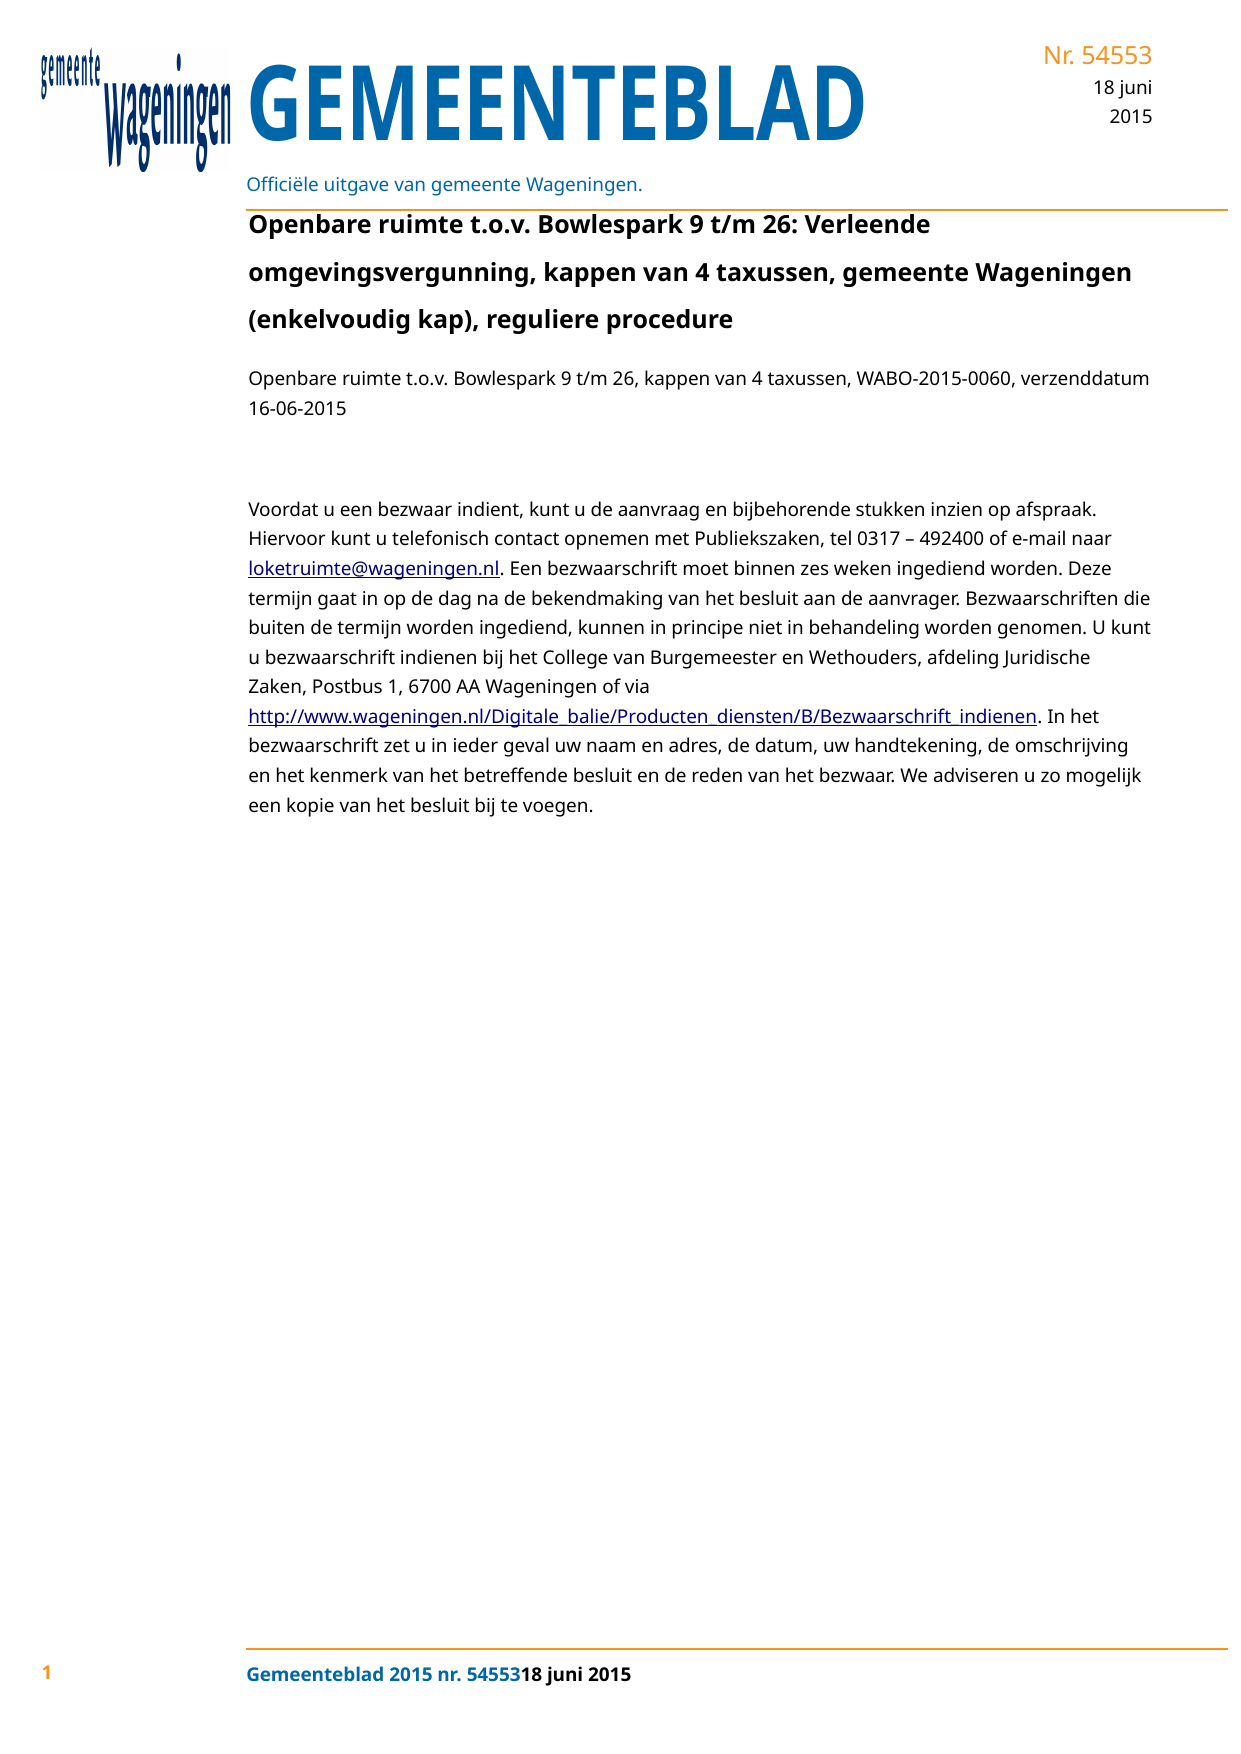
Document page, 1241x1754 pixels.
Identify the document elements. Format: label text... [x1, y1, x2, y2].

text Voordat u een bezwaar indient, kunt u de aanvraag en bijbehorende stukken inzien op afspraak. Hiervoor kunt u telefonisch contact opnemen met Publiekszaken, tel 0317 – 492400 of e-mail naar loketruimte@wageningen.nl. Een bezwaarschrift moet binnen zes weken ingediend worden. Deze termijn gaat in op de dag na de bekendmaking van het besluit aan de aanvrager. Bezwaarschriften die buiten de termijn worden ingediend, kunnen in principe niet in behandeling worden genomen. U kunt u bezwaarschrift indienen bij het College van Burgemeester en Wethouders, afdeling Juridische Zaken, Postbus 1, 6700 AA Wageningen of via http://www.wageningen.nl/Digitale_balie/Producten_diensten/B/Bezwaarschrift_indienen. In het bezwaarschrift zet u in ieder geval uw naam en adres, de datum, uw handtekening, de omschrijving en het kenmerk van het betreffende besluit en de reden van het bezwaar. We adviseren u zo mogelijk een kopie van het besluit bij te voegen. [248, 496, 1152, 817]
picture [41, 47, 231, 172]
text Openbare ruimte t.o.v. Bowlespark 9 t/m 26: Verleende omgevingsvergunning, kappen van 4 taxussen, gemeente Wageningen (enkelvoudig kap), reguliere procedure [248, 211, 1152, 336]
text Openbare ruimte t.o.v. Bowlespark 9 t/m 26, kappen van 4 taxussen, WABO-2015-0060, verzenddatum 16-06-2015 [248, 366, 1152, 421]
